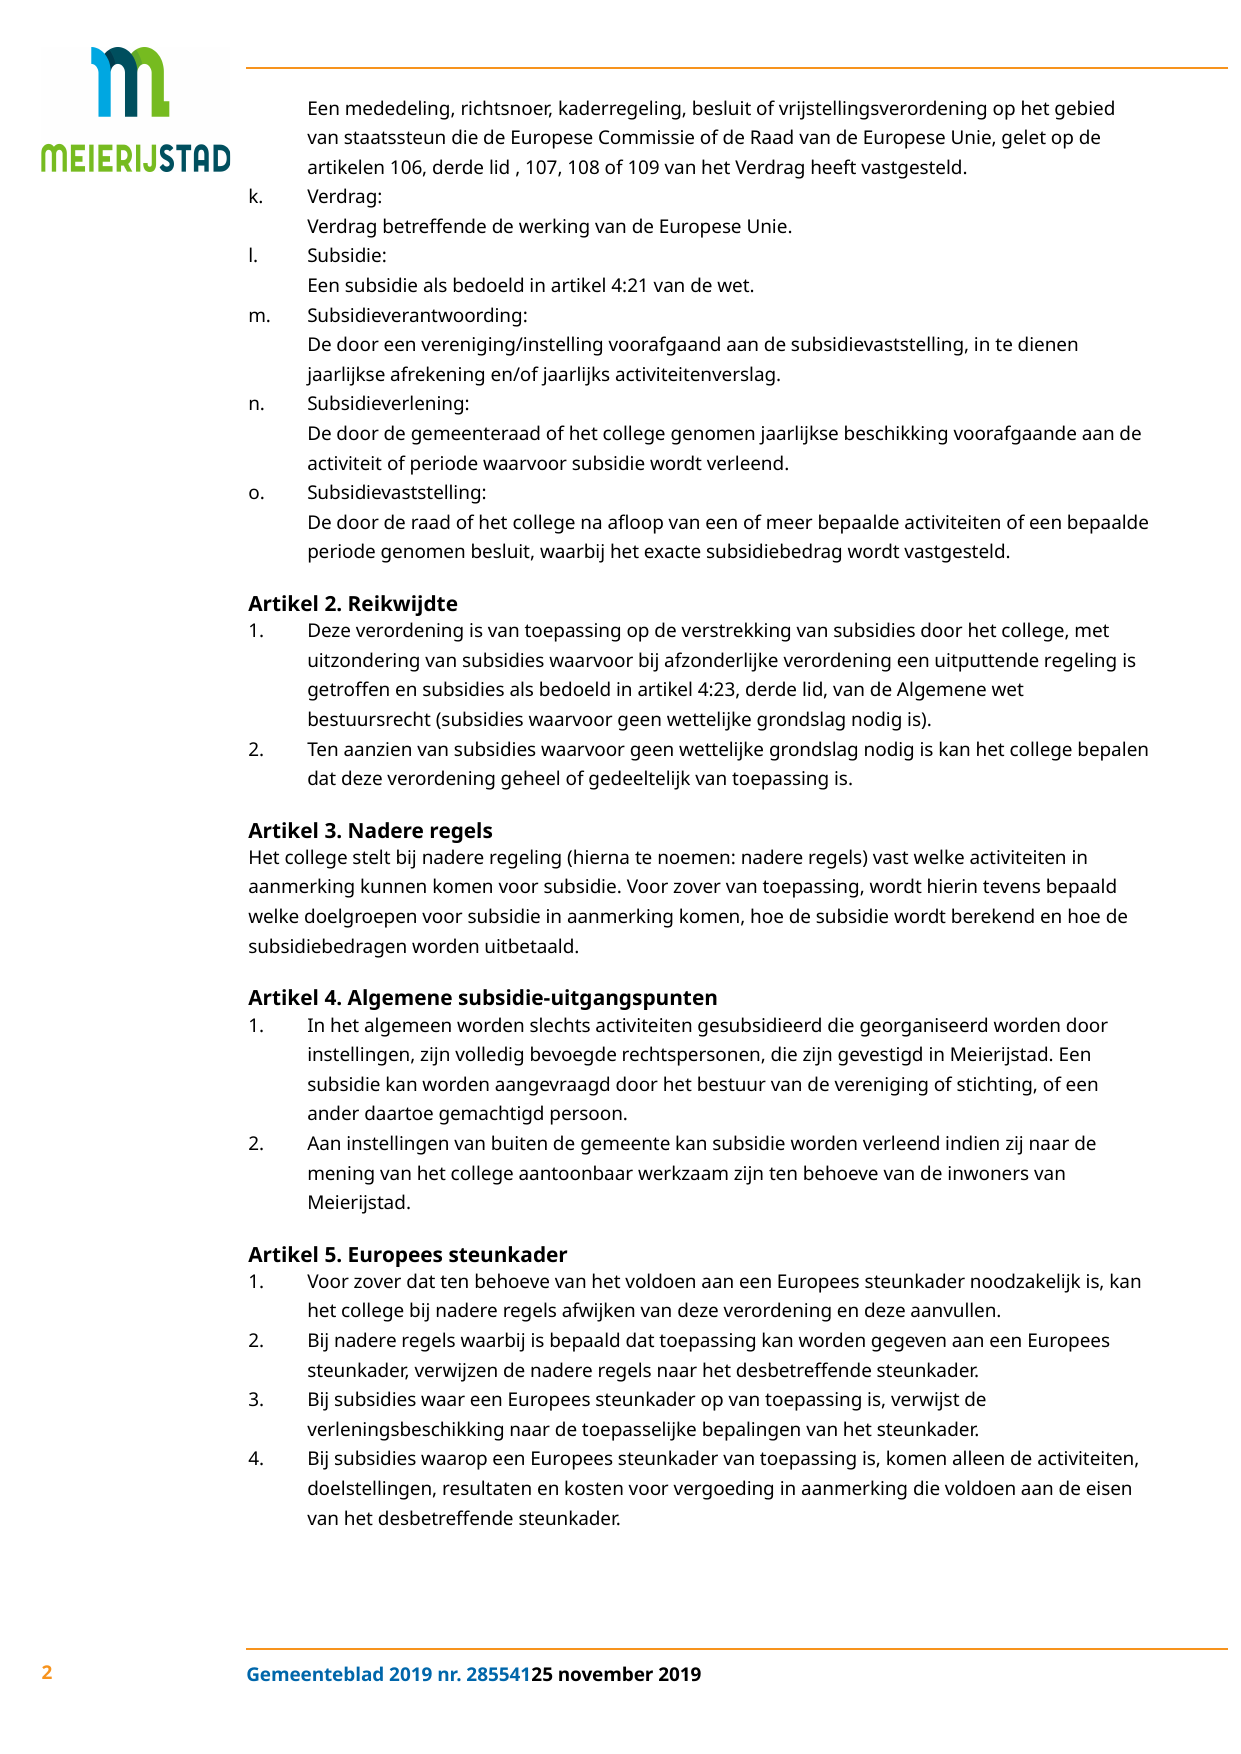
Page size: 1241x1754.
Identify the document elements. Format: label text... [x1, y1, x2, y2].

list Subsidieverantwoording: [248, 302, 1152, 328]
text Artikel 4. Algemene subsidie-uitgangspunten [248, 983, 1152, 1012]
list Bij nadere regels waarbij is bepaald dat toepassing kan worden gegeven aan een Europees steunkader, verwijzen de nadere regels naar het desbetreffende steunkader. [248, 1327, 1152, 1383]
list De door een vereniging/instelling voorafgaand aan de subsidievaststelling, in te dienen jaarlijkse afrekening en/of jaarlijks activiteitenverslag. [248, 331, 1152, 387]
text Het college stelt bij nadere regeling (hierna te noemen: nadere regels) vast welke activiteiten in aanmerking kunnen komen voor subsidie. Voor zover van toepassing, wordt hierin tevens bepaald welke doelgroepen voor subsidie in aanmerking komen, hoe de subsidie wordt berekend en hoe de subsidiebedragen worden uitbetaald. [248, 844, 1152, 959]
list De door de gemeenteraad of het college genomen jaarlijkse beschikking voorafgaande aan de activiteit of periode waarvoor subsidie wordt verleend. [248, 420, 1152, 476]
list Een subsidie als bedoeld in artikel 4:21 van de wet. [248, 272, 1152, 298]
list In het algemeen worden slechts activiteiten gesubsidieerd die georganiseerd worden door instellingen, zijn volledig bevoegde rechtspersonen, die zijn gevestigd in Meierijstad. Een subsidie kan worden aangevraagd door het bestuur van de vereniging of stichting, of een ander daartoe gemachtigd persoon. [248, 1012, 1152, 1126]
list Bij subsidies waarop een Europees steunkader van toepassing is, komen alleen de activiteiten, doelstellingen, resultaten en kosten voor vergoeding in aanmerking die voldoen aan de eisen van het desbetreffende steunkader. [248, 1446, 1152, 1531]
list Deze verordening is van toepassing op de verstrekking van subsidies door het college, met uitzondering van subsidies waarvoor bij afzonderlijke verordening een uitputtende regeling is getroffen en subsidies als bedoeld in artikel 4:23, derde lid, van de Algemene wet bestuursrecht (subsidies waarvoor geen wettelijke grondslag nodig is). [248, 617, 1152, 732]
list Voor zover dat ten behoeve van het voldoen aan een Europees steunkader noodzakelijk is, kan het college bij nadere regels afwijken van deze verordening en deze aanvullen. [248, 1268, 1152, 1323]
list Subsidieverlening: [248, 391, 1152, 416]
list Bij subsidies waar een Europees steunkader op van toepassing is, verwijst de verleningsbeschikking naar de toepasselijke bepalingen van het steunkader. [248, 1386, 1152, 1442]
list Verdrag betreffende de werking van de Europese Unie. [248, 213, 1152, 239]
list De door de raad of het college na afloop van een of meer bepaalde activiteiten of een bepaalde periode genomen besluit, waarbij het exacte subsidiebedrag wordt vastgesteld. [248, 509, 1152, 564]
list Verdrag: [248, 183, 1152, 209]
text Artikel 5. Europees steunkader [248, 1240, 1152, 1268]
list Een mededeling, richtsnoer, kaderregeling, besluit of vrijstellingsverordening op het gebied van staatssteun die de Europese Commissie of de Raad van de Europese Unie, gelet op de artikelen 106, derde lid , 107, 108 of 109 van het Verdrag heeft vastgesteld. [248, 95, 1152, 180]
list Subsidie: [248, 243, 1152, 268]
list Ten aanzien van subsidies waarvoor geen wettelijke grondslag nodig is kan het college bepalen dat deze verordening geheel of gedeeltelijk van toepassing is. [248, 736, 1152, 791]
list Subsidievaststelling: [248, 479, 1152, 505]
text Artikel 2. Reikwijdte [248, 589, 1152, 617]
picture [41, 47, 231, 172]
list Aan instellingen van buiten de gemeente kan subsidie worden verleend indien zij naar de mening van het college aantoonbaar werkzaam zijn ten behoeve van de inwoners van Meierijstad. [248, 1130, 1152, 1215]
text Artikel 3. Nadere regels [248, 816, 1152, 844]
